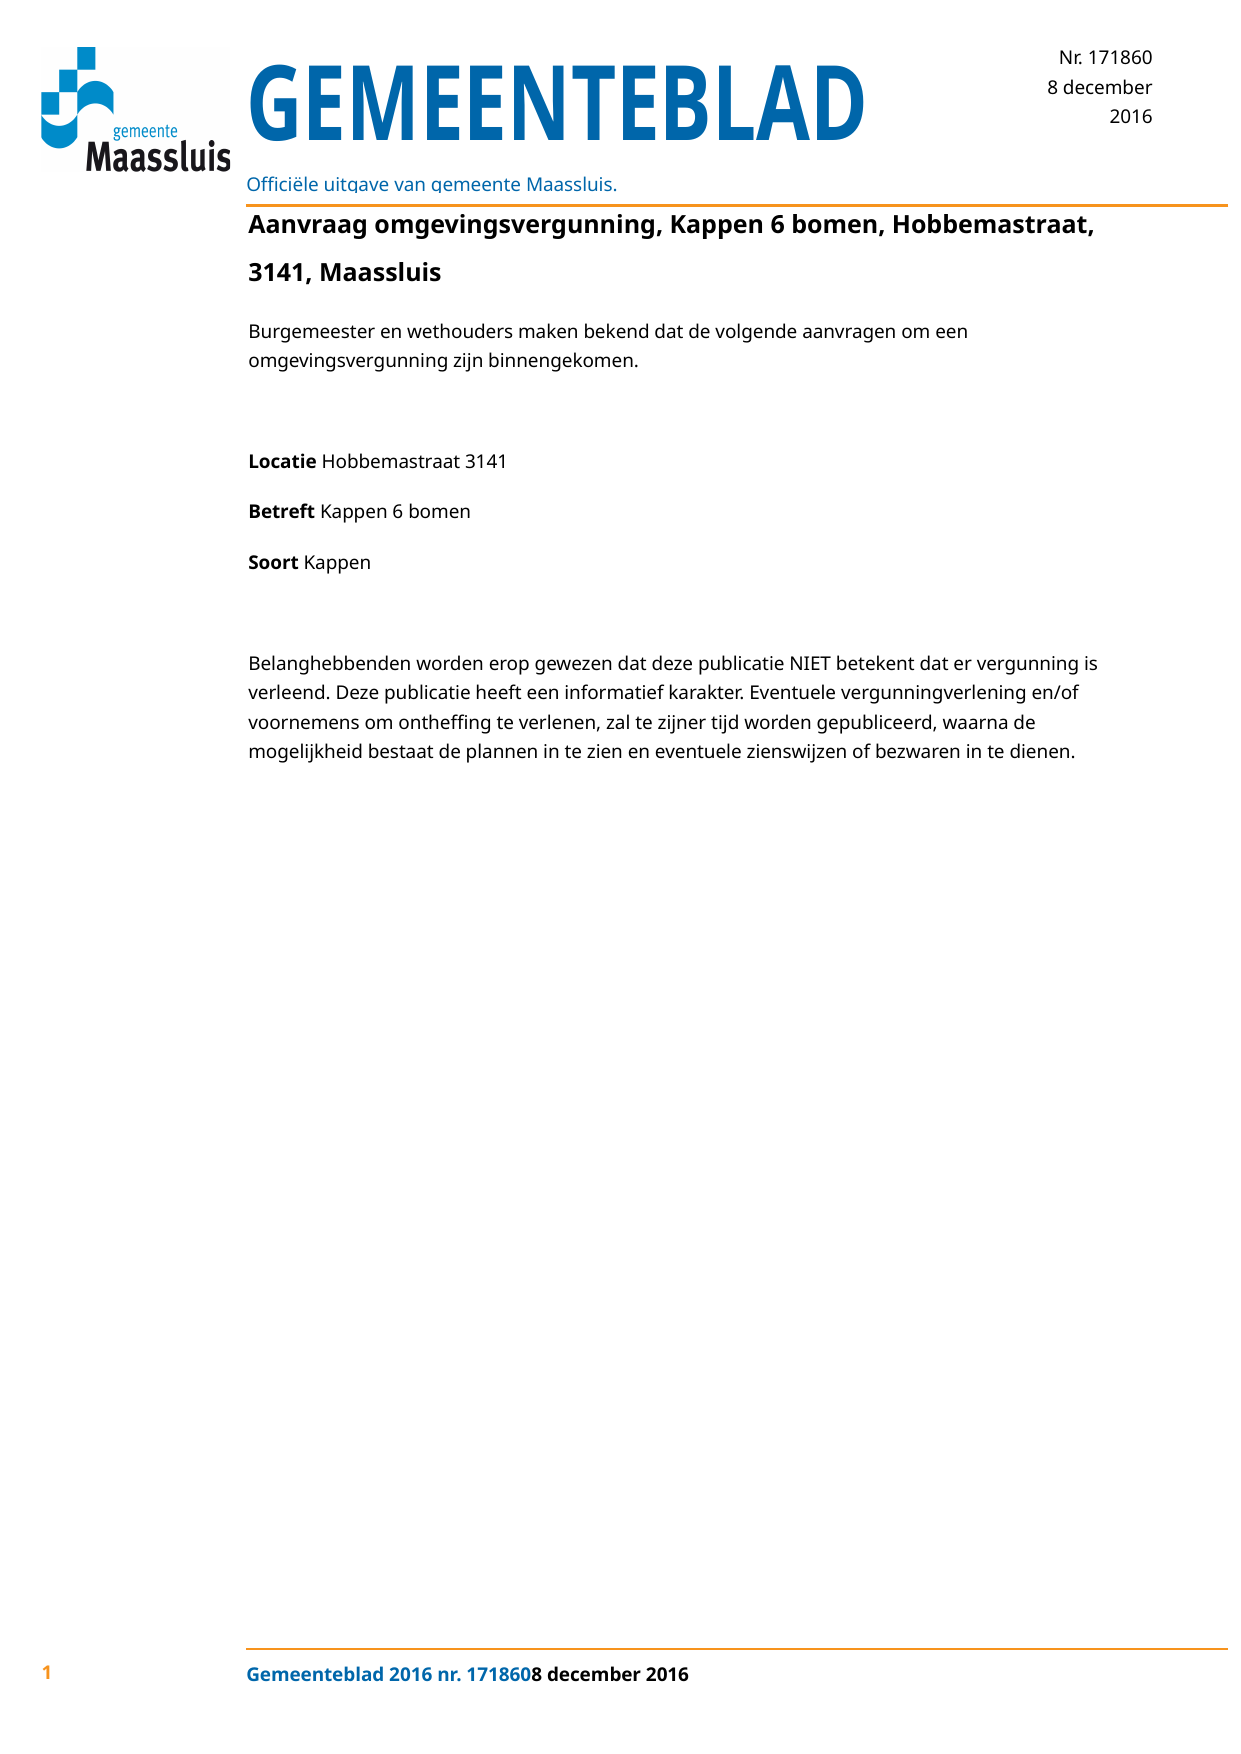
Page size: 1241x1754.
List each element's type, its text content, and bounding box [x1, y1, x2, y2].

text Betreft Kappen 6 bomen [248, 499, 1152, 524]
text Soort Kappen [248, 549, 1152, 575]
picture [41, 47, 77, 92]
text Aanvraag omgevingsvergunning, Kappen 6 bomen, Hobbemastraat, 3141, Maassluis [248, 207, 1152, 288]
text Belanghebbenden worden erop gewezen dat deze publicatie NIET betekent dat er vergunning is verleend. Deze publicatie heeft een informatief karakter. Eventuele vergunningverlening en/of voornemens om ontheffing te verlenen, zal te zijner tijd worden gepubliceerd, waarna de mogelijkheid bestaat de plannen in te zien en eventuele zienswijzen of bezwaren in te dienen. [248, 650, 1152, 764]
picture [41, 47, 231, 172]
text Burgemeester en wethouders maken bekend dat de volgende aanvragen om een omgevingsvergunning zijn binnengekomen. [248, 318, 1152, 373]
text Locatie Hobbemastraat 3141 [248, 448, 1152, 474]
